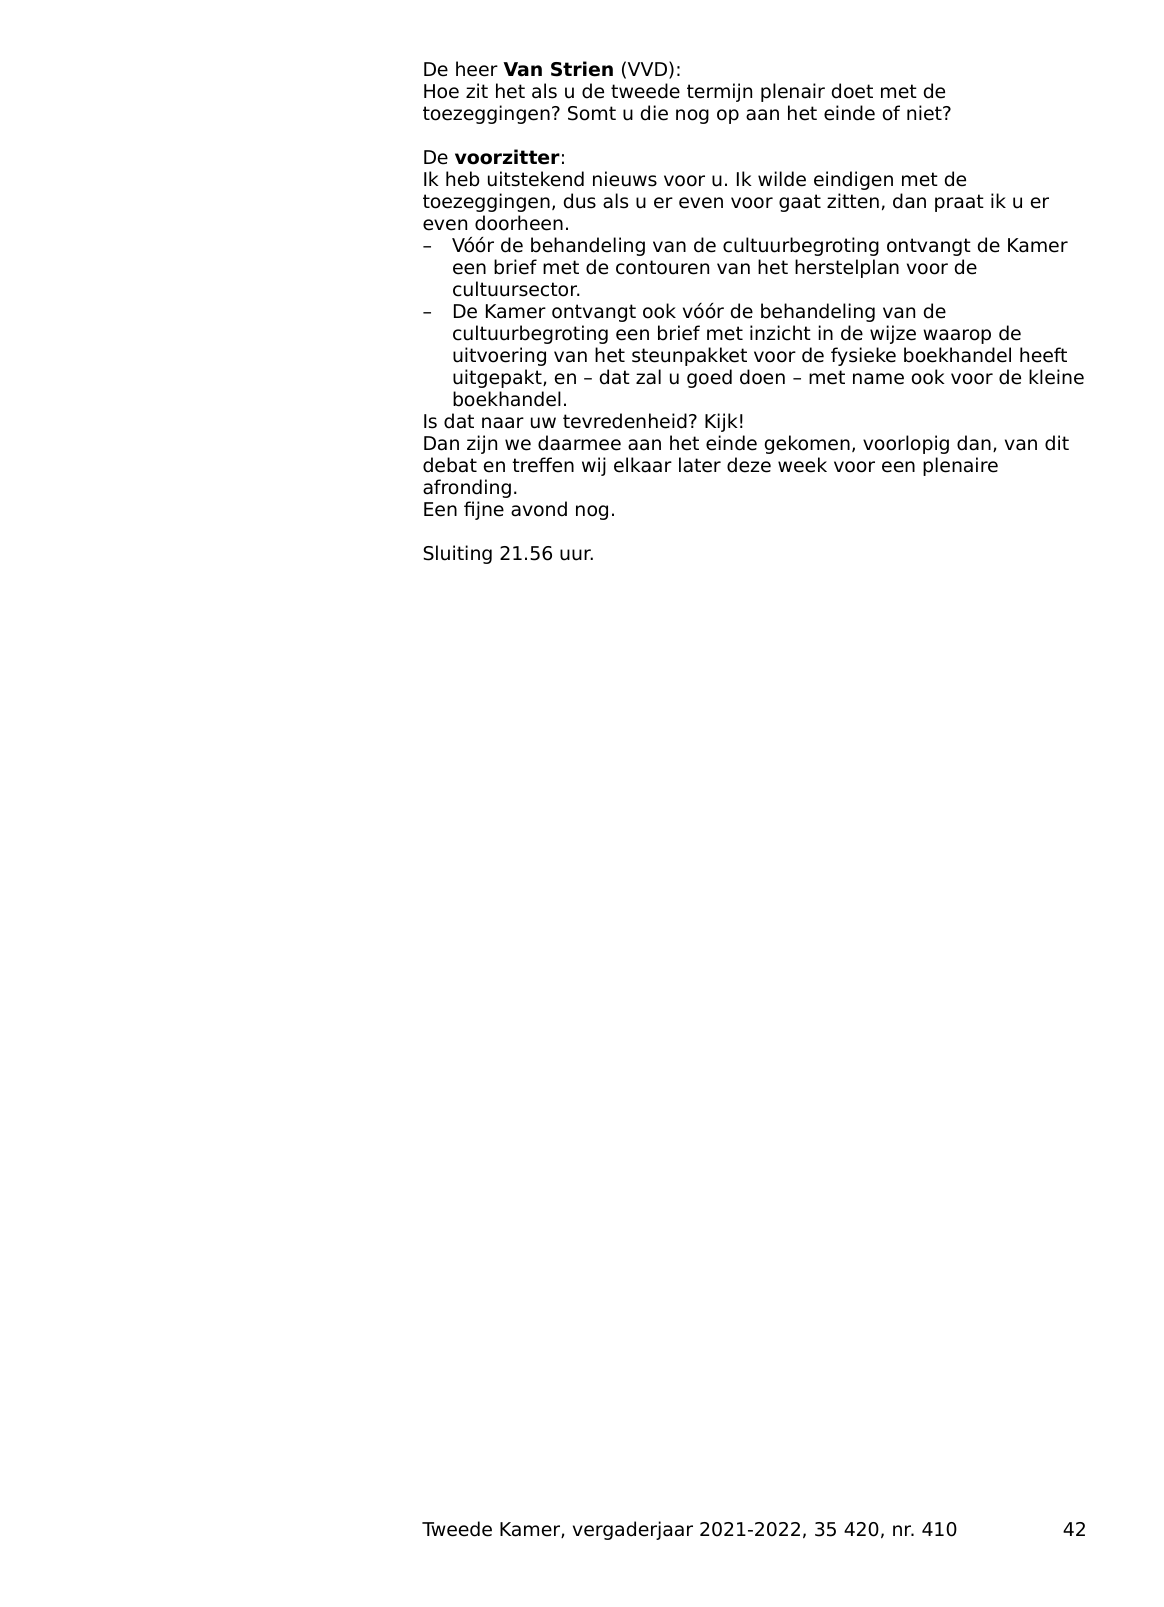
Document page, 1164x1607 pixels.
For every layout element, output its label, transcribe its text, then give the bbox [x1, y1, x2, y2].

text – De Kamer ontvangt ook vóór de behandeling van de cultuurbegroting een brief met inzicht in de wijze waarop de uitvoering van het steunpakket voor de fysieke boekhandel heeft uitgepakt, en – dat zal u goed doen – met name ook voor de kleine boekhandel. [422, 301, 1087, 411]
text Ik heb uitstekend nieuws voor u. Ik wilde eindigen met de toezeggingen, dus als u er even voor gaat zitten, dan praat ik u er even doorheen. [422, 169, 1087, 235]
text Hoe zit het als u de tweede termijn plenair doet met de toezeggingen? Somt u die nog op aan het einde of niet? [422, 81, 1087, 125]
text De voorzitter: [422, 147, 1087, 169]
text De heer Van Strien (VVD): [422, 59, 1087, 81]
text Sluiting 21.56 uur. [422, 543, 1087, 565]
text – Vóór de behandeling van de cultuurbegroting ontvangt de Kamer een brief met de contouren van het herstelplan voor de cultuursector. [422, 235, 1087, 301]
text Dan zijn we daarmee aan het einde gekomen, voorlopig dan, van dit debat en treffen wij elkaar later deze week voor een plenaire afronding. [422, 433, 1087, 499]
text Is dat naar uw tevredenheid? Kijk! [422, 411, 1087, 433]
text Een fijne avond nog. [422, 499, 1087, 521]
